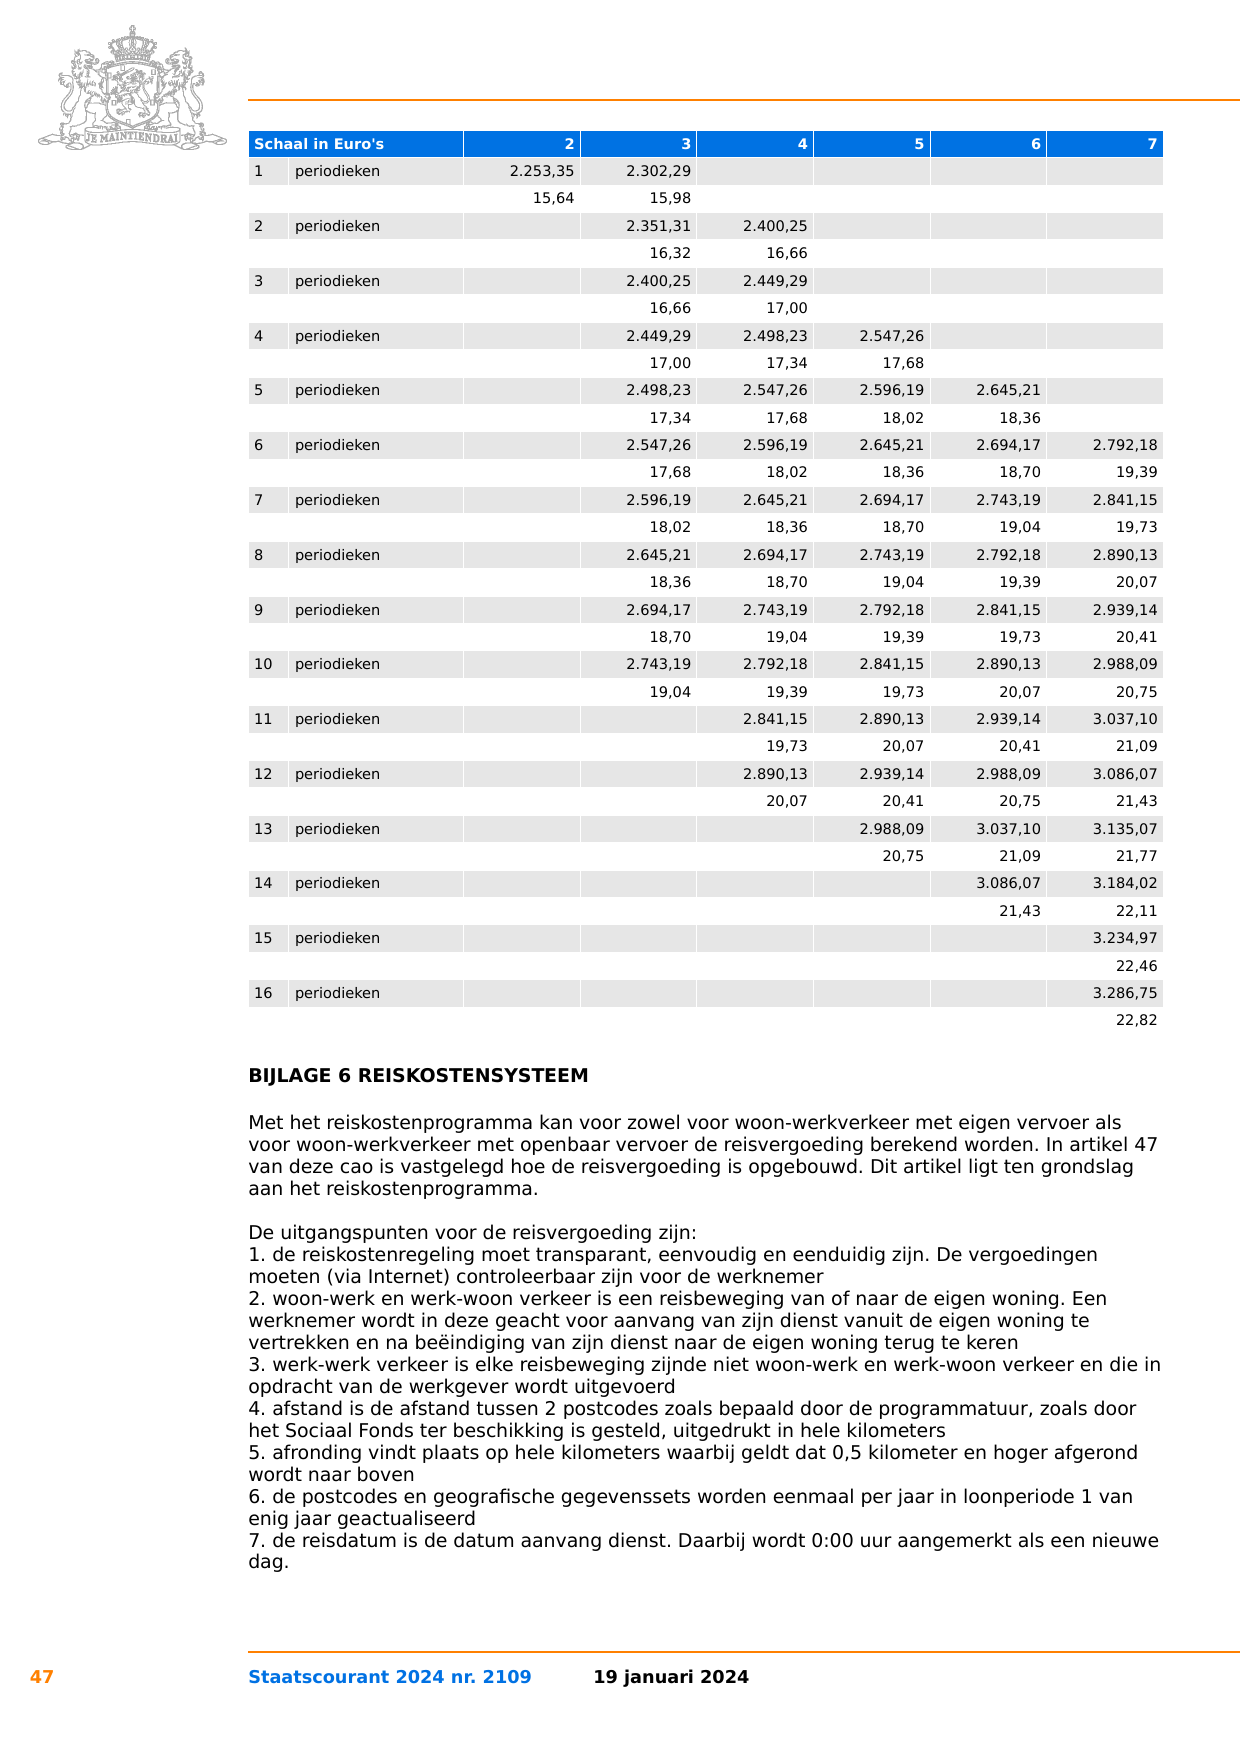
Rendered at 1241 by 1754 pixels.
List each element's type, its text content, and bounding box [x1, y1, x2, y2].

table_cell [814, 213, 930, 239]
table_cell 19,39 [1047, 460, 1163, 486]
table_cell 2.645,21 [931, 378, 1046, 404]
table_cell 19,73 [697, 734, 813, 760]
table_cell 19,39 [814, 624, 930, 650]
table_header 2 [464, 131, 580, 157]
table_cell 2.792,18 [1047, 432, 1163, 459]
table_cell 19,39 [697, 679, 813, 705]
table_cell [464, 378, 580, 404]
table_cell 2.400,25 [697, 213, 813, 239]
table_cell 20,07 [931, 679, 1046, 705]
table_cell 2.449,29 [697, 268, 813, 294]
table_cell [697, 816, 813, 842]
table_header 3 [581, 131, 696, 157]
table_cell 2.743,19 [697, 597, 813, 623]
table_cell [1047, 405, 1163, 431]
table_cell 6 [249, 432, 288, 459]
table_cell [464, 871, 580, 897]
table_cell [289, 460, 463, 486]
table_cell 19,04 [581, 679, 696, 705]
table_cell [1047, 268, 1163, 294]
table_cell 20,75 [814, 843, 930, 869]
table_cell 3.234,97 [1047, 925, 1163, 952]
table_cell [464, 597, 580, 623]
text 1. de reiskostenregeling moet transparant, eenvoudig en eenduidig zijn. De vergoedingen moeten (via Internet) controleerbaar zijn voor de werknemer [248, 1244, 1163, 1288]
table_cell [581, 843, 696, 869]
table_cell 20,07 [814, 734, 930, 760]
table_cell [1047, 350, 1163, 376]
table_cell 2.841,15 [697, 706, 813, 733]
table_cell 19,73 [1047, 515, 1163, 541]
table_cell [581, 816, 696, 842]
table_cell [464, 953, 580, 979]
table_cell 21,09 [931, 843, 1046, 869]
table_cell [581, 898, 696, 924]
table_cell 18,70 [697, 569, 813, 596]
table_cell 16,66 [697, 241, 813, 267]
table_cell [814, 953, 930, 979]
table_cell 2.253,35 [464, 158, 580, 185]
table_cell [1047, 186, 1163, 212]
table_cell [249, 515, 288, 541]
table_cell 20,41 [814, 789, 930, 815]
table_cell [464, 350, 580, 376]
table_cell 2.743,19 [581, 651, 696, 678]
table_cell [464, 487, 580, 513]
table_cell 2.547,26 [697, 378, 813, 404]
table_cell 2.988,09 [931, 761, 1046, 787]
table_cell 17,68 [697, 405, 813, 431]
table_cell [814, 871, 930, 897]
table_cell [464, 651, 580, 678]
table_cell 15,64 [464, 186, 580, 212]
text 5. afronding vindt plaats op hele kilometers waarbij geldt dat 0,5 kilometer en hoger afgerond wordt naar boven [248, 1442, 1163, 1486]
table_cell [697, 898, 813, 924]
table_cell 19,04 [931, 515, 1046, 541]
table_cell 17,00 [581, 350, 696, 376]
table_cell [249, 734, 288, 760]
table_cell periodieken [289, 925, 463, 952]
table_cell periodieken [289, 542, 463, 568]
table_cell 22,11 [1047, 898, 1163, 924]
table_cell [464, 761, 580, 787]
table_cell 5 [249, 378, 288, 404]
text Met het reiskostenprogramma kan voor zowel voor woon-werkverkeer met eigen vervoer als voor woon-werkverkeer met openbaar vervoer de reisvergoeding berekend worden. In artikel 47 van deze cao is vastgelegd hoe de reisvergoeding is opgebouwd. Dit artikel ligt ten grondslag aan het reiskostenprogramma. [248, 1112, 1163, 1200]
table_cell [249, 405, 288, 431]
table_cell 16,32 [581, 241, 696, 267]
table_cell [464, 213, 580, 239]
table_cell [464, 679, 580, 705]
subtitle BIJLAGE 6 REISKOSTENSYSTEEM [248, 1065, 1163, 1087]
table_cell [581, 1008, 696, 1034]
table_cell 21,09 [1047, 734, 1163, 760]
text De uitgangspunten voor de reisvergoeding zijn: [248, 1222, 1163, 1244]
table_cell 18,02 [581, 515, 696, 541]
table_cell 2.645,21 [814, 432, 930, 459]
table_cell [289, 953, 463, 979]
table_cell [581, 980, 696, 1007]
table_cell 2.939,14 [931, 706, 1046, 733]
table_cell [931, 186, 1046, 212]
table_cell [931, 295, 1046, 322]
table_cell [464, 624, 580, 650]
table_cell 2.988,09 [814, 816, 930, 842]
table_cell 2.939,14 [814, 761, 930, 787]
text 6. de postcodes en geografische gegevenssets worden eenmaal per jaar in loonperiode 1 van enig jaar geactualiseerd [248, 1486, 1163, 1529]
table_cell [931, 980, 1046, 1007]
table_cell 20,75 [931, 789, 1046, 815]
table_cell 17,68 [581, 460, 696, 486]
table_cell 2.890,13 [1047, 542, 1163, 568]
table_header 5 [814, 131, 930, 157]
table_cell [931, 925, 1046, 952]
table_cell 15 [249, 925, 288, 952]
table_cell 3.037,10 [931, 816, 1046, 842]
table_cell 2.694,17 [697, 542, 813, 568]
text 2. woon-werk en werk-woon verkeer is een reisbeweging van of naar de eigen woning. Een werknemer wordt in deze geacht voor aanvang van zijn dienst vanuit de eigen woning te vertrekken en na beëindiging van zijn dienst naar de eigen woning terug te keren [248, 1288, 1163, 1354]
table_cell 21,77 [1047, 843, 1163, 869]
table_cell 2.547,26 [581, 432, 696, 459]
table_cell 4 [249, 323, 288, 349]
table_cell 2.596,19 [814, 378, 930, 404]
table_cell 14 [249, 871, 288, 897]
table_cell periodieken [289, 487, 463, 513]
table_cell 18,36 [931, 405, 1046, 431]
table_cell periodieken [289, 761, 463, 787]
table_cell [814, 295, 930, 322]
table_cell [581, 953, 696, 979]
table_cell 8 [249, 542, 288, 568]
table_cell 3.086,07 [1047, 761, 1163, 787]
table_cell [249, 569, 288, 596]
table_cell [249, 624, 288, 650]
table_cell [249, 460, 288, 486]
table_cell [289, 789, 463, 815]
table_cell 2.302,29 [581, 158, 696, 185]
table_cell [464, 569, 580, 596]
table_cell periodieken [289, 871, 463, 897]
table_cell 3.037,10 [1047, 706, 1163, 733]
table_cell 18,70 [931, 460, 1046, 486]
table_cell [464, 816, 580, 842]
table_cell [249, 295, 288, 322]
table_cell [464, 515, 580, 541]
table_cell 2.498,23 [581, 378, 696, 404]
table_cell 20,75 [1047, 679, 1163, 705]
table_header 6 [931, 131, 1046, 157]
table_cell periodieken [289, 213, 463, 239]
table_cell [697, 980, 813, 1007]
table_header 4 [697, 131, 813, 157]
table_cell 18,02 [814, 405, 930, 431]
table_cell [697, 843, 813, 869]
table_cell [464, 980, 580, 1007]
table_cell periodieken [289, 432, 463, 459]
table_cell [464, 734, 580, 760]
table_cell [464, 706, 580, 733]
table_cell [464, 542, 580, 568]
table_cell [249, 789, 288, 815]
table_cell 19,73 [814, 679, 930, 705]
table_cell periodieken [289, 706, 463, 733]
table_cell 16,66 [581, 295, 696, 322]
table_cell [814, 241, 930, 267]
table_cell 2.890,13 [931, 651, 1046, 678]
table_cell 16 [249, 980, 288, 1007]
table_cell 20,07 [697, 789, 813, 815]
table_cell 2.890,13 [697, 761, 813, 787]
table_cell [697, 871, 813, 897]
table_cell [249, 186, 288, 212]
table_cell 2.449,29 [581, 323, 696, 349]
table_cell [931, 1008, 1046, 1034]
table_cell [289, 515, 463, 541]
table_cell 18,02 [697, 460, 813, 486]
table_cell periodieken [289, 980, 463, 1007]
table_cell [464, 432, 580, 459]
table_cell 13 [249, 816, 288, 842]
text 3. werk-werk verkeer is elke reisbeweging zijnde niet woon-werk en werk-woon verkeer en die in opdracht van de werkgever wordt uitgevoerd [248, 1354, 1163, 1398]
table_cell [464, 789, 580, 815]
table_header Schaal in Euro's [249, 131, 463, 157]
table_cell [931, 213, 1046, 239]
table_cell periodieken [289, 268, 463, 294]
table_cell 18,36 [581, 569, 696, 596]
table_cell 21,43 [931, 898, 1046, 924]
table_cell [249, 241, 288, 267]
table_cell [249, 350, 288, 376]
table_cell [464, 925, 580, 952]
table_cell 2.547,26 [814, 323, 930, 349]
table_cell [289, 186, 463, 212]
table_cell 2.743,19 [931, 487, 1046, 513]
table_cell 15,98 [581, 186, 696, 212]
table_cell [581, 925, 696, 952]
table_cell 2.400,25 [581, 268, 696, 294]
table_cell [249, 1008, 288, 1034]
table_cell 17,34 [697, 350, 813, 376]
table_cell 19,39 [931, 569, 1046, 596]
table_cell 2.841,15 [931, 597, 1046, 623]
table_cell 2.841,15 [1047, 487, 1163, 513]
table_cell [931, 158, 1046, 185]
table_cell 21,43 [1047, 789, 1163, 815]
table_cell 2.743,19 [814, 542, 930, 568]
table_cell [289, 734, 463, 760]
table_cell [289, 569, 463, 596]
table_cell 9 [249, 597, 288, 623]
table_cell 2.596,19 [581, 487, 696, 513]
table_cell [464, 898, 580, 924]
table_cell [289, 624, 463, 650]
table_header 7 [1047, 131, 1163, 157]
table_cell 2.351,31 [581, 213, 696, 239]
table_cell [1047, 378, 1163, 404]
table_cell 3 [249, 268, 288, 294]
table_cell [1047, 323, 1163, 349]
table_cell 2.694,17 [581, 597, 696, 623]
table_cell 2.694,17 [931, 432, 1046, 459]
table_cell [464, 268, 580, 294]
table_cell 2.841,15 [814, 651, 930, 678]
table_cell [1047, 295, 1163, 322]
table_cell [931, 268, 1046, 294]
table_cell 2.498,23 [697, 323, 813, 349]
table_cell [289, 405, 463, 431]
table_cell 1 [249, 158, 288, 185]
table_cell 2.645,21 [581, 542, 696, 568]
table_cell [464, 323, 580, 349]
table_cell 18,70 [814, 515, 930, 541]
table_cell [697, 925, 813, 952]
table_cell 17,34 [581, 405, 696, 431]
table_cell [814, 186, 930, 212]
table_cell 19,04 [814, 569, 930, 596]
table_cell periodieken [289, 378, 463, 404]
table_cell [814, 1008, 930, 1034]
table_cell 2.792,18 [814, 597, 930, 623]
table_cell periodieken [289, 597, 463, 623]
table_cell [289, 679, 463, 705]
table_cell [931, 323, 1046, 349]
table_cell [931, 953, 1046, 979]
table_cell [581, 789, 696, 815]
table_cell 18,36 [697, 515, 813, 541]
table_cell [581, 706, 696, 733]
table_cell 2.792,18 [697, 651, 813, 678]
table_cell [464, 1008, 580, 1034]
table_cell periodieken [289, 816, 463, 842]
table_cell 17,00 [697, 295, 813, 322]
text 4. afstand is de afstand tussen 2 postcodes zoals bepaald door de programmatuur, zoals door het Sociaal Fonds ter beschikking is gesteld, uitgedrukt in hele kilometers [248, 1398, 1163, 1442]
table_cell 2.988,09 [1047, 651, 1163, 678]
table_cell [1047, 241, 1163, 267]
table_cell 18,36 [814, 460, 930, 486]
table_cell [1047, 213, 1163, 239]
table_cell [249, 953, 288, 979]
table_cell 3.135,07 [1047, 816, 1163, 842]
table_cell [289, 898, 463, 924]
table_cell [814, 268, 930, 294]
table_cell periodieken [289, 158, 463, 185]
table_cell [464, 405, 580, 431]
table_cell [697, 186, 813, 212]
picture [38, 25, 227, 150]
table_cell 3.286,75 [1047, 980, 1163, 1007]
table_cell 3.086,07 [931, 871, 1046, 897]
table_cell [464, 295, 580, 322]
table_cell [289, 241, 463, 267]
text 7. de reisdatum is de datum aanvang dienst. Daarbij wordt 0:00 uur aangemerkt als een nieuwe dag. [248, 1529, 1163, 1573]
table_cell 11 [249, 706, 288, 733]
table_cell 2.792,18 [931, 542, 1046, 568]
table_cell 7 [249, 487, 288, 513]
table_cell [697, 953, 813, 979]
table_cell 20,41 [931, 734, 1046, 760]
table_cell [581, 734, 696, 760]
table_cell 20,07 [1047, 569, 1163, 596]
table_cell [289, 350, 463, 376]
table_cell [814, 925, 930, 952]
table_cell 19,73 [931, 624, 1046, 650]
table_cell 2.939,14 [1047, 597, 1163, 623]
table_cell [931, 241, 1046, 267]
table_cell [289, 843, 463, 869]
table_cell [814, 980, 930, 1007]
table_cell [697, 1008, 813, 1034]
table_cell [814, 158, 930, 185]
table_cell periodieken [289, 323, 463, 349]
table_cell [249, 898, 288, 924]
table_cell 2.694,17 [814, 487, 930, 513]
table_cell 3.184,02 [1047, 871, 1163, 897]
table_cell [289, 295, 463, 322]
table_cell 22,46 [1047, 953, 1163, 979]
table_cell [249, 679, 288, 705]
table_cell 2 [249, 213, 288, 239]
table_cell 10 [249, 651, 288, 678]
table_cell [931, 350, 1046, 376]
table_cell periodieken [289, 651, 463, 678]
table_cell [249, 843, 288, 869]
table_cell [814, 898, 930, 924]
table_cell 18,70 [581, 624, 696, 650]
table_cell [581, 871, 696, 897]
table_cell 22,82 [1047, 1008, 1163, 1034]
table_cell [464, 460, 580, 486]
table_cell [464, 843, 580, 869]
table_cell [697, 158, 813, 185]
table_cell 19,04 [697, 624, 813, 650]
table_cell [581, 761, 696, 787]
table_cell 17,68 [814, 350, 930, 376]
table_cell [289, 1008, 463, 1034]
table_cell 2.645,21 [697, 487, 813, 513]
table_cell 2.890,13 [814, 706, 930, 733]
table_cell [1047, 158, 1163, 185]
table_cell 12 [249, 761, 288, 787]
table_cell 20,41 [1047, 624, 1163, 650]
table_cell 2.596,19 [697, 432, 813, 459]
table_cell [464, 241, 580, 267]
